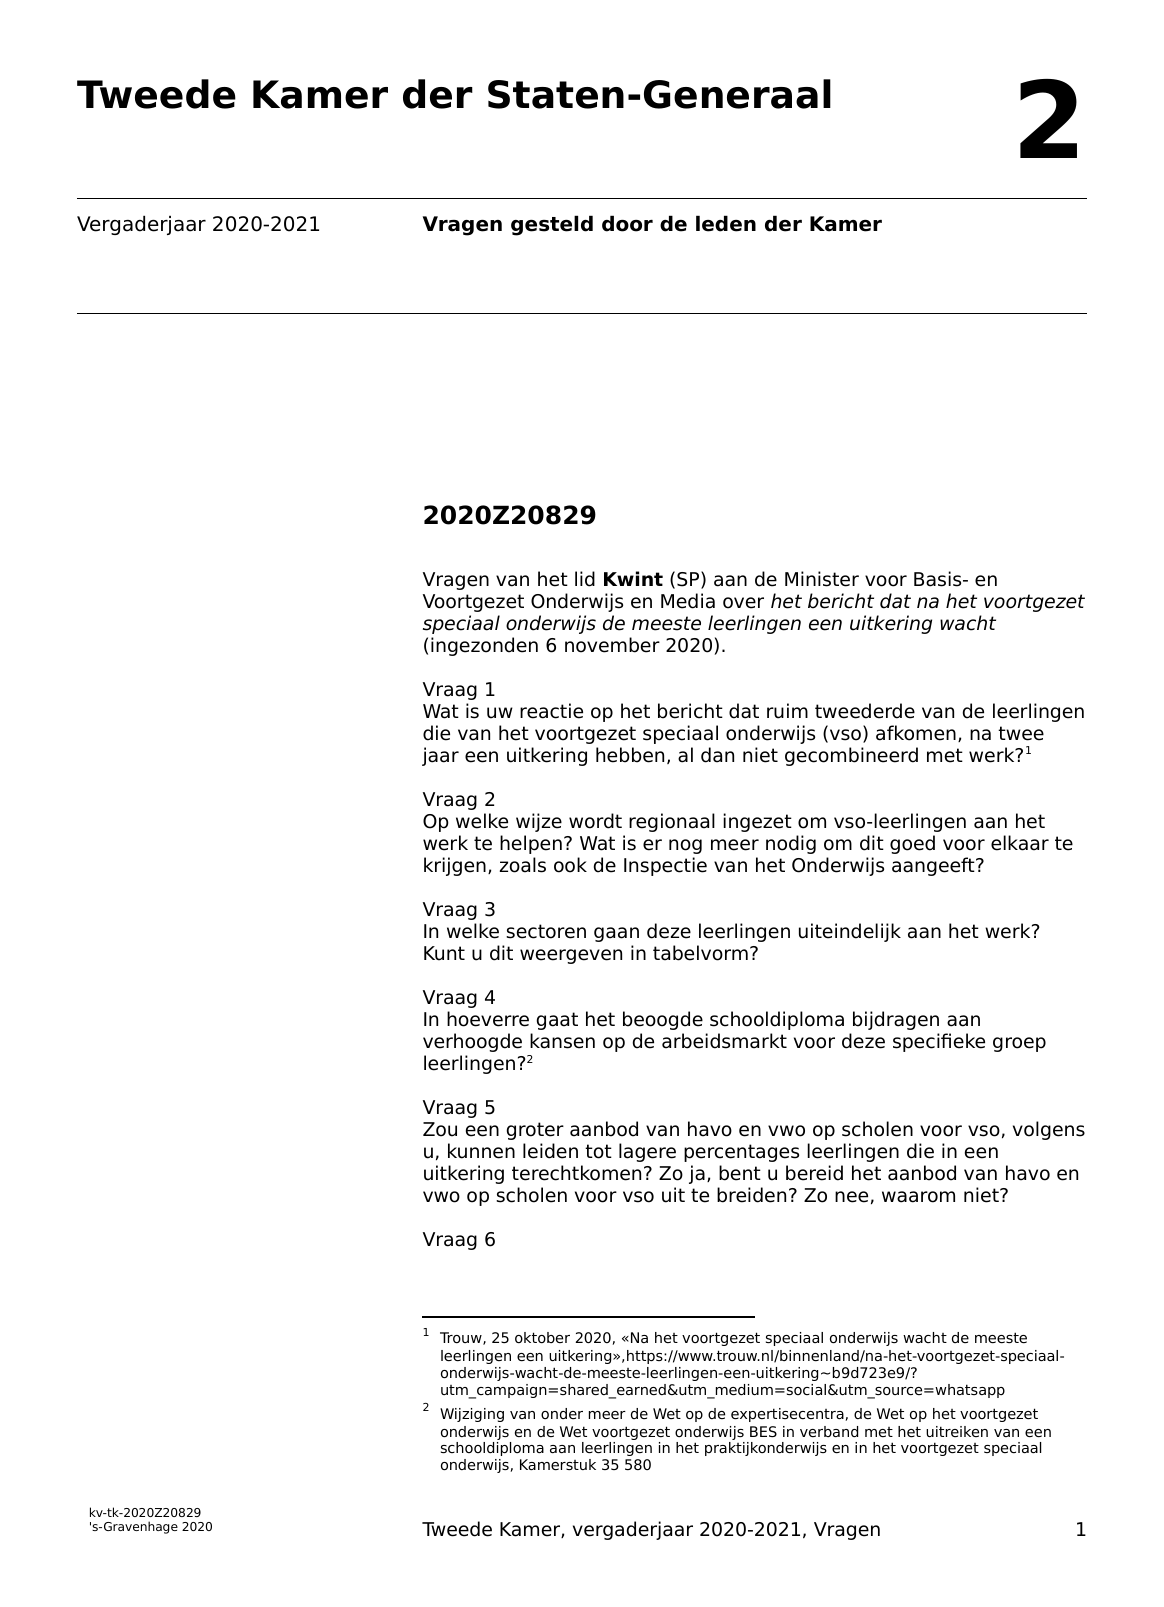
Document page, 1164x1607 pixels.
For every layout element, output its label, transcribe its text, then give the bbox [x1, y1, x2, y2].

text kv-tk-2020Z20829 [88, 1506, 323, 1520]
text Vraag 1 [422, 679, 1087, 701]
text Vraag 5 [422, 1097, 1087, 1119]
table_header Tweede Kamer der Staten-Generaal [77, 59, 886, 198]
text Vraag 6 [422, 1229, 1087, 1251]
text Wat is uw reactie op het bericht dat ruim tweederde van de leerlingen die van het voortgezet speciaal onderwijs (vso) afkomen, na twee jaar een uitkering hebben, al dan niet gecombineerd met werk? [422, 701, 1087, 767]
table_cell Vergaderjaar 2020-2021 [77, 199, 422, 313]
text In welke sectoren gaan deze leerlingen uiteindelijk aan het werk? Kunt u dit weergeven in tabelvorm? [422, 921, 1087, 965]
text Wijziging van onder meer de Wet op de expertisecentra, de Wet op het voortgezet onderwijs en de Wet voortgezet onderwijs BES in verband met het uitreiken van een schooldiploma aan leerlingen in het praktijkonderwijs en in het voortgezet speciaal onderwijs, Kamerstuk 35 580 [422, 1402, 1087, 1474]
text Vragen van het lid Kwint (SP) aan de Minister voor Basis- en Voortgezet Onderwijs en Media over het bericht dat na het voortgezet speciaal onderwijs de meeste leerlingen een uitkering wacht (ingezonden 6 november 2020). [422, 569, 1087, 657]
text Vraag 3 [422, 899, 1087, 921]
table_header 2 [886, 59, 1087, 198]
text Op welke wijze wordt regionaal ingezet om vso-leerlingen aan het werk te helpen? Wat is er nog meer nodig om dit goed voor elkaar te krijgen, zoals ook de Inspectie van het Onderwijs aangeeft? [422, 811, 1087, 877]
text Trouw, 25 oktober 2020, «Na het voortgezet speciaal onderwijs wacht de meeste leerlingen een uitkering»,https://www.trouw.nl/binnenland/na-het-voortgezet-speciaal-onderwijs-wacht-de-meeste-leerlingen-een-uitkering~b9d723e9/?utm_campaign=shared_earned&utm_medium=social&utm_source=whatsapp [422, 1326, 1087, 1399]
text Zou een groter aanbod van havo en vwo op scholen voor vso, volgens u, kunnen leiden tot lagere percentages leerlingen die in een uitkering terechtkomen? Zo ja, bent u bereid het aanbod van havo en vwo op scholen voor vso uit te breiden? Zo nee, waarom niet? [422, 1119, 1087, 1207]
text 's-Gravenhage 2020 [88, 1520, 323, 1534]
text In hoeverre gaat het beoogde schooldiploma bijdragen aan verhoogde kansen op de arbeidsmarkt voor deze specifieke groep leerlingen? [422, 1009, 1087, 1075]
table_cell Vragen gesteld door de leden der Kamer [422, 199, 1087, 313]
text 2020Z20829 [422, 501, 1087, 531]
text Vraag 4 [422, 987, 1087, 1009]
text Vraag 2 [422, 789, 1087, 811]
